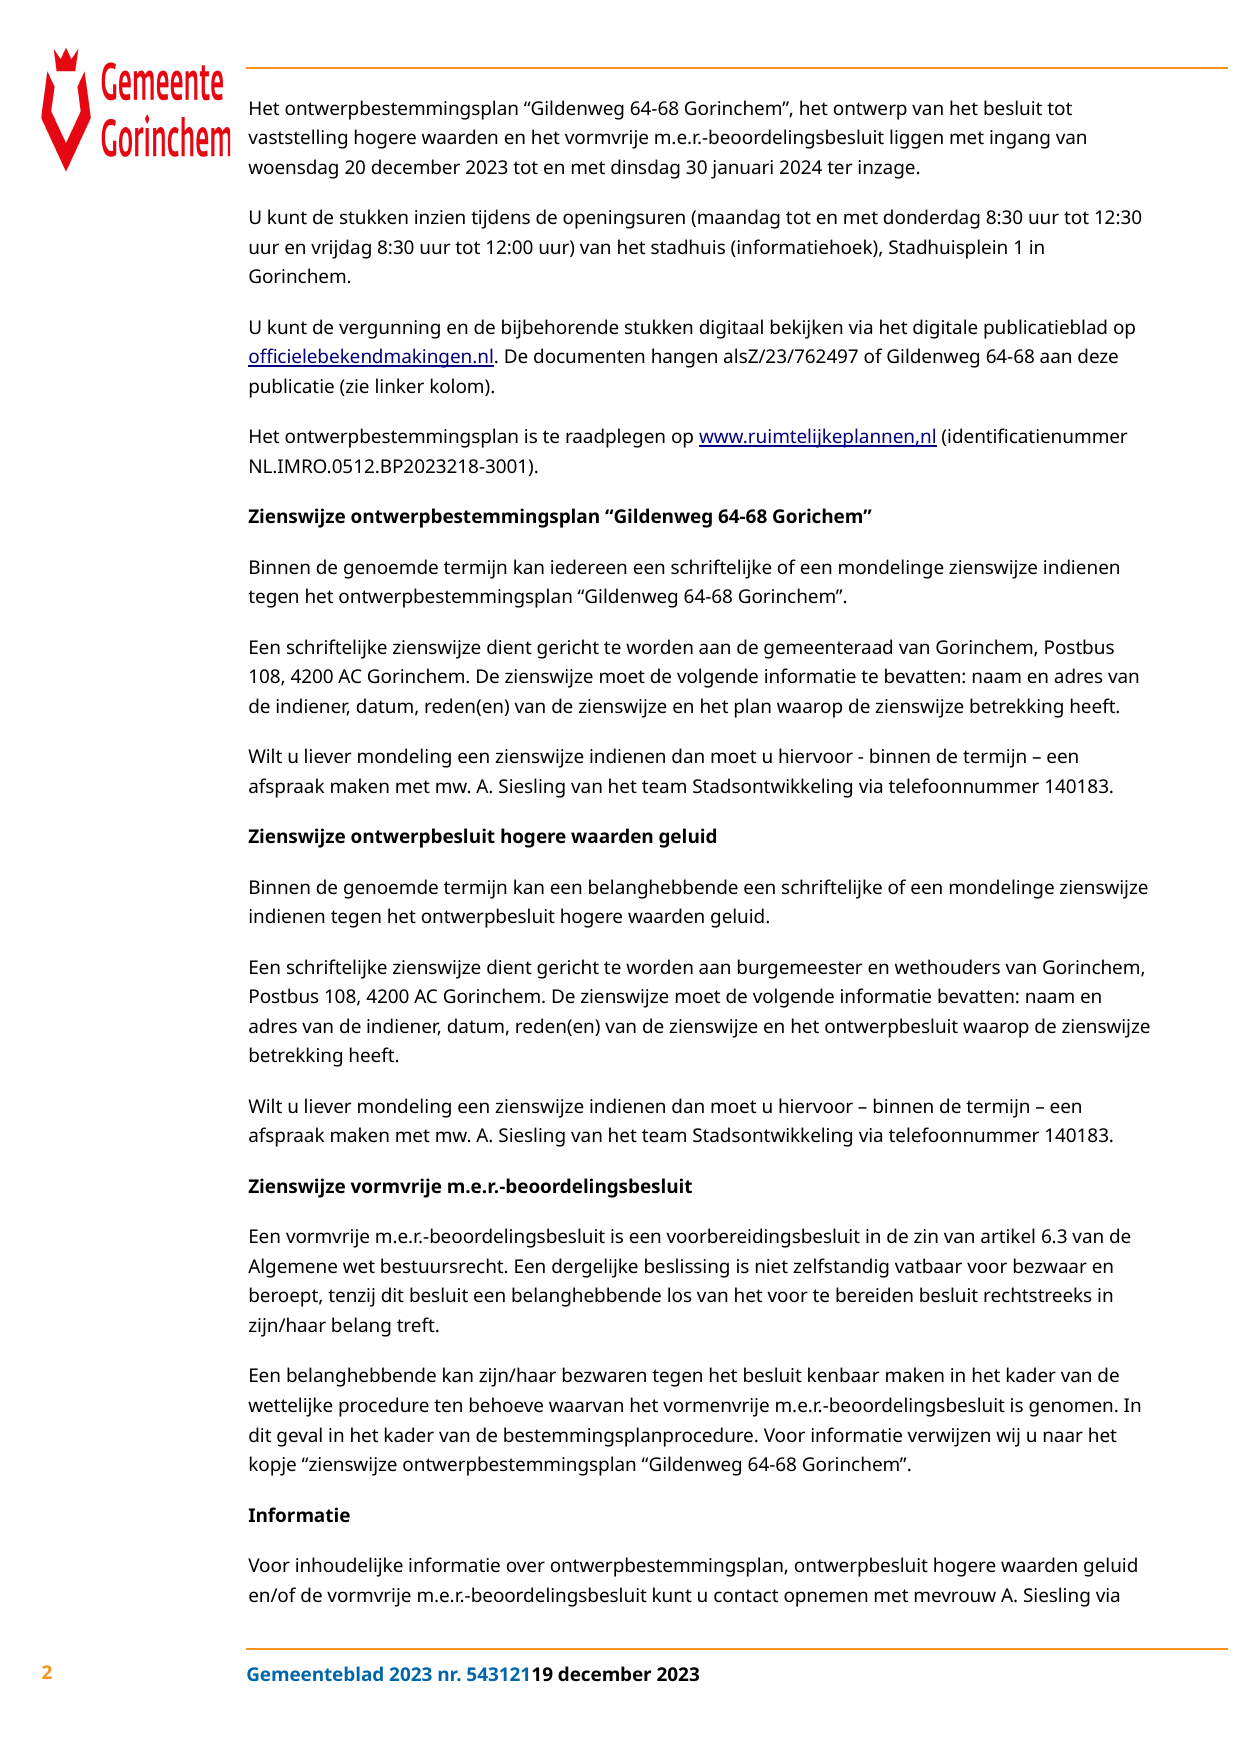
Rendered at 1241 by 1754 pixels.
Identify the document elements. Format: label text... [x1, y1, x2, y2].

text Binnen de genoemde termijn kan een belanghebbende een schriftelijke of een mondelinge zienswijze indienen tegen het ontwerpbesluit hogere waarden geluid. [248, 874, 1152, 929]
text Voor inhoudelijke informatie over ontwerpbestemmingsplan, ontwerpbesluit hogere waarden geluid en/of de vormvrije m.e.r.-beoordelingsbesluit kunt u contact opnemen met mevrouw A. Siesling via [248, 1552, 1152, 1608]
text Wilt u liever mondeling een zienswijze indienen dan moet u hiervoor - binnen de termijn – een afspraak maken met mw. A. Siesling van het team Stadsontwikkeling via telefoonnummer 140183. [248, 743, 1152, 799]
text Zienswijze vormvrije m.e.r.-beoordelingsbesluit [248, 1173, 1152, 1199]
text Het ontwerpbestemmingsplan is te raadplegen op www.ruimtelijkeplannen,nl (identificatienummer NL.IMRO.0512.BP2023218-3001). [248, 423, 1152, 479]
text U kunt de stukken inzien tijdens de openingsuren (maandag tot en met donderdag 8:30 uur tot 12:30 uur en vrijdag 8:30 uur tot 12:00 uur) van het stadhuis (informatiehoek), Stadhuisplein 1 in Gorinchem. [248, 204, 1152, 289]
text Het ontwerpbestemmingsplan “Gildenweg 64-68 Gorinchem”, het ontwerp van het besluit tot vaststelling hogere waarden en het vormvrije m.e.r.-beoordelingsbesluit liggen met ingang van woensdag 20 december 2023 tot en met dinsdag 30 januari 2024 ter inzage. [248, 95, 1152, 180]
picture [41, 47, 231, 172]
text Zienswijze ontwerpbestemmingsplan “Gildenweg 64-68 Gorichem” [248, 503, 1152, 529]
text Een belanghebbende kan zijn/haar bezwaren tegen het besluit kenbaar maken in het kader van de wettelijke procedure ten behoeve waarvan het vormenvrije m.e.r.-beoordelingsbesluit is genomen. In dit geval in het kader van de bestemmingsplanprocedure. Voor informatie verwijzen wij u naar het kopje “zienswijze ontwerpbestemmingsplan “Gildenweg 64-68 Gorinchem”. [248, 1363, 1152, 1477]
text Een schriftelijke zienswijze dient gericht te worden aan burgemeester en wethouders van Gorinchem, Postbus 108, 4200 AC Gorinchem. De zienswijze moet de volgende informatie bevatten: naam en adres van de indiener, datum, reden(en) van de zienswijze en het ontwerpbesluit waarop de zienswijze betrekking heeft. [248, 954, 1152, 1068]
text Een schriftelijke zienswijze dient gericht te worden aan de gemeenteraad van Gorinchem, Postbus 108, 4200 AC Gorinchem. De zienswijze moet de volgende informatie te bevatten: naam en adres van de indiener, datum, reden(en) van de zienswijze en het plan waarop de zienswijze betrekking heeft. [248, 634, 1152, 719]
text Zienswijze ontwerpbesluit hogere waarden geluid [248, 823, 1152, 849]
text Binnen de genoemde termijn kan iedereen een schriftelijke of een mondelinge zienswijze indienen tegen het ontwerpbestemmingsplan “Gildenweg 64-68 Gorinchem”. [248, 554, 1152, 609]
text Informatie [248, 1502, 1152, 1528]
text Wilt u liever mondeling een zienswijze indienen dan moet u hiervoor – binnen de termijn – een afspraak maken met mw. A. Siesling van het team Stadsontwikkeling via telefoonnummer 140183. [248, 1093, 1152, 1148]
text U kunt de vergunning en de bijbehorende stukken digitaal bekijken via het digitale publicatieblad op officielebekendmakingen.nl. De documenten hangen alsZ/23/762497 of Gildenweg 64-68 aan deze publicatie (zie linker kolom). [248, 314, 1152, 399]
text Een vormvrije m.e.r.-beoordelingsbesluit is een voorbereidingsbesluit in de zin van artikel 6.3 van de Algemene wet bestuursrecht. Een dergelijke beslissing is niet zelfstandig vatbaar voor bezwaar en beroept, tenzij dit besluit een belanghebbende los van het voor te bereiden besluit rechtstreeks in zijn/haar belang treft. [248, 1223, 1152, 1338]
